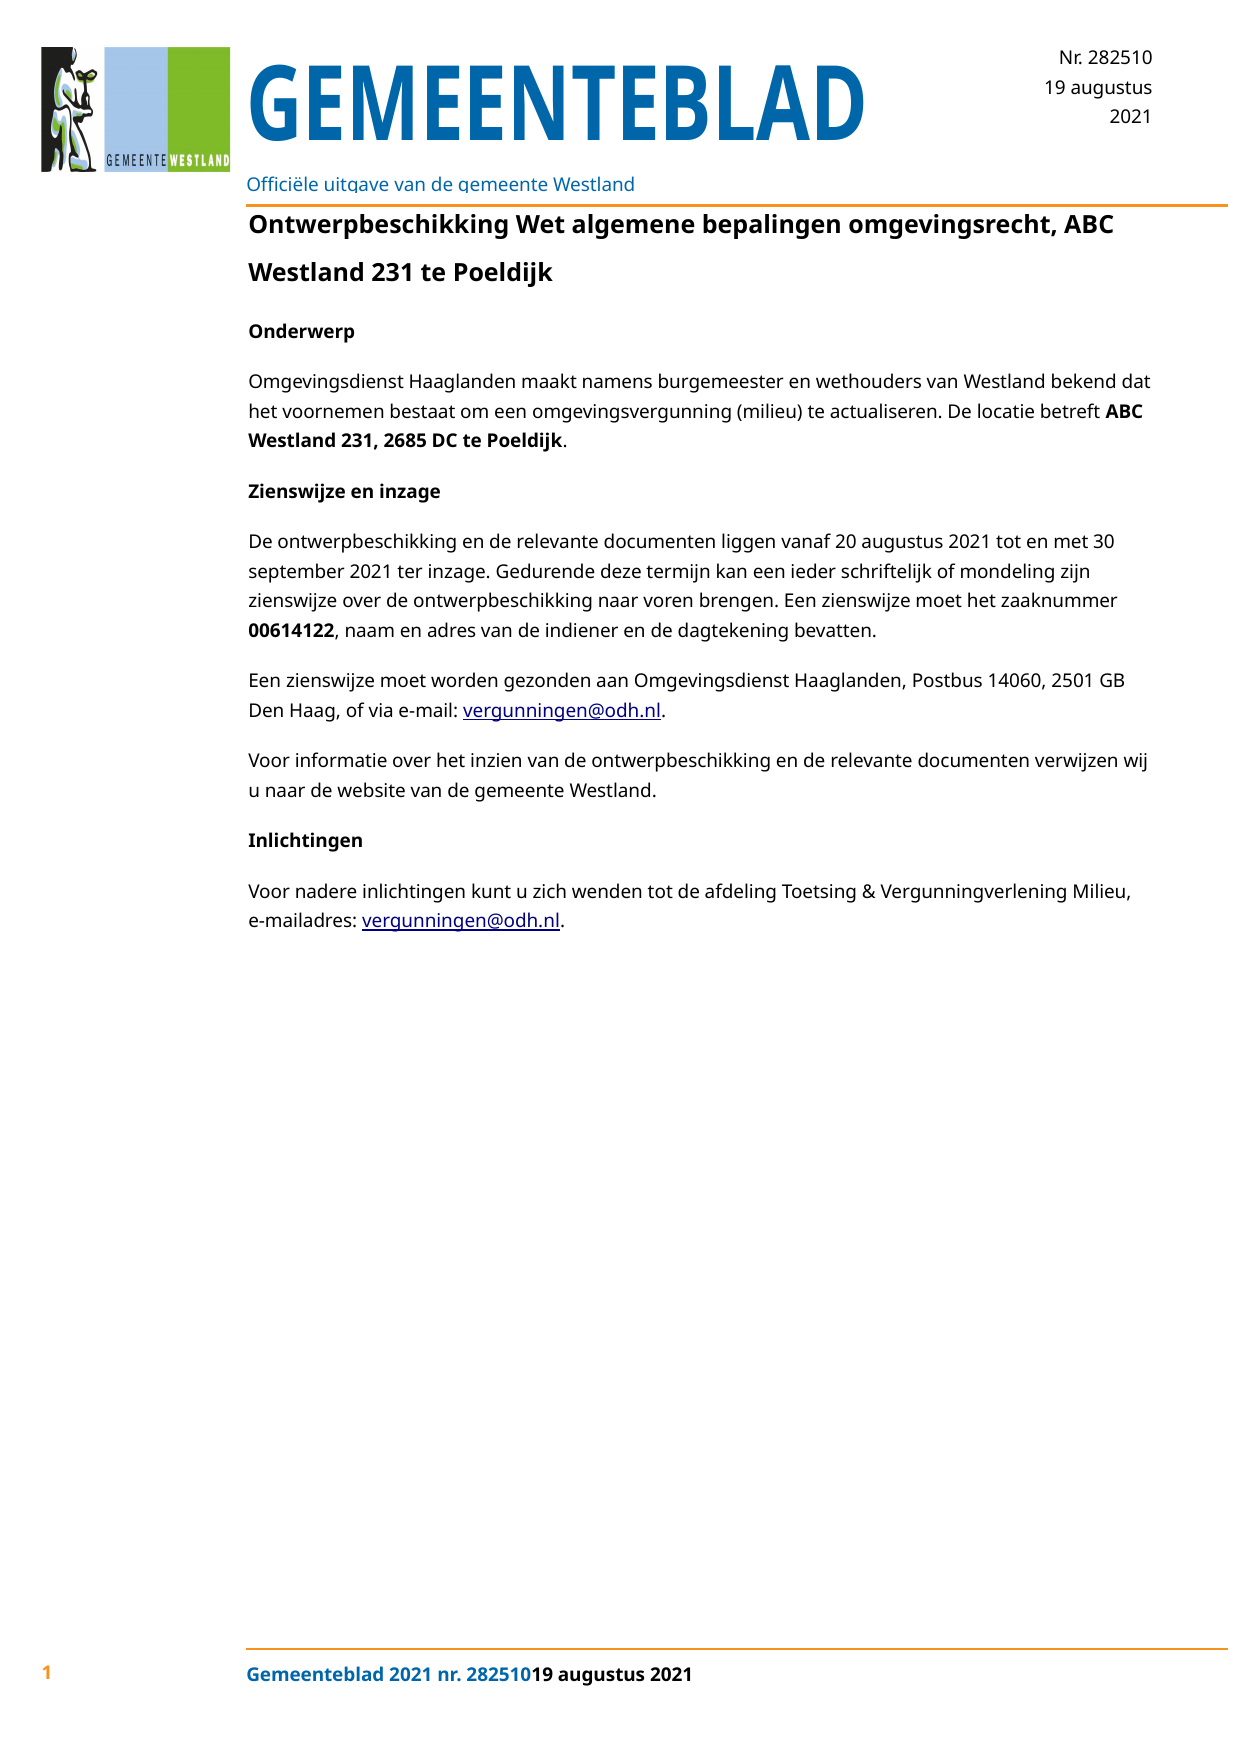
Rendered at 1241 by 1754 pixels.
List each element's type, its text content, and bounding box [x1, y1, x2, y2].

text Ontwerpbeschikking Wet algemene bepalingen omgevingsrecht, ABC Westland 231 te Poeldijk [248, 207, 1152, 288]
picture [41, 47, 231, 172]
text De ontwerpbeschikking en de relevante documenten liggen vanaf 20 augustus 2021 tot en met 30 september 2021 ter inzage. Gedurende deze termijn kan een ieder schriftelijk of mondeling zijn zienswijze over de ontwerpbeschikking naar voren brengen. Een zienswijze moet het zaaknummer 00614122, naam en adres van de indiener en de dagtekening bevatten. [248, 528, 1152, 643]
text Omgevingsdienst Haaglanden maakt namens burgemeester en wethouders van Westland bekend dat het voornemen bestaat om een omgevingsvergunning (milieu) te actualiseren. De locatie betreft ABC Westland 231, 2685 DC te Poeldijk. [248, 368, 1152, 453]
text Inlichtingen [248, 827, 1152, 853]
text Voor informatie over het inzien van de ontwerpbeschikking en de relevante documenten verwijzen wij u naar de website van de gemeente Westland. [248, 747, 1152, 803]
text Onderwerp [248, 318, 1152, 344]
text Een zienswijze moet worden gezonden aan Omgevingsdienst Haaglanden, Postbus 14060, 2501 GB Den Haag, of via e-mail: vergunningen@odh.nl. [248, 667, 1152, 723]
text Voor nadere inlichtingen kunt u zich wenden tot de afdeling Toetsing & Vergunningverlening Milieu, e-mailadres: vergunningen@odh.nl. [248, 878, 1152, 933]
text Zienswijze en inzage [248, 478, 1152, 504]
